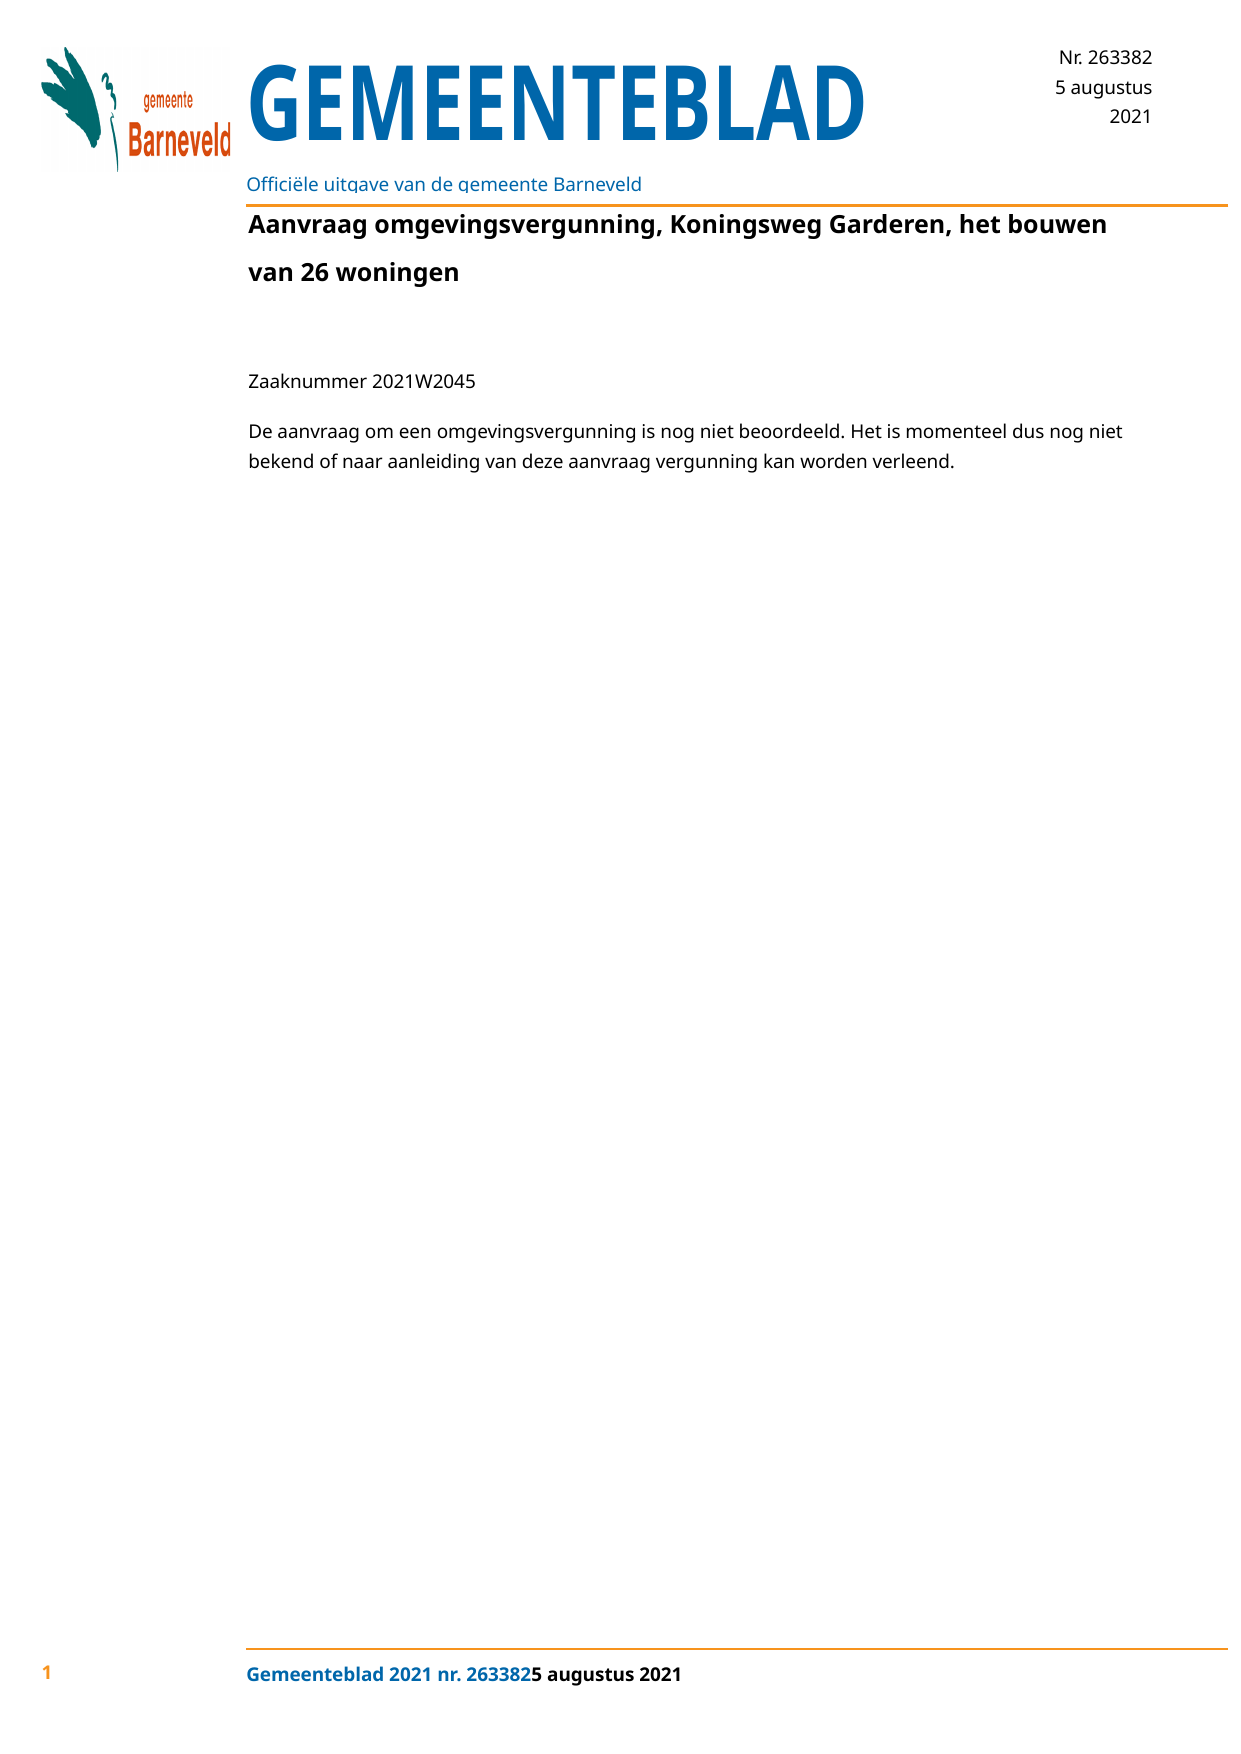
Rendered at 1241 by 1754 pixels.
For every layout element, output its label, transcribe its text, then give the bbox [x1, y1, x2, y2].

text De aanvraag om een omgevingsvergunning is nog niet beoordeeld. Het is momenteel dus nog niet bekend of naar aanleiding van deze aanvraag vergunning kan worden verleend. [248, 419, 1152, 474]
text Aanvraag omgevingsvergunning, Koningsweg Garderen, het bouwen van 26 woningen [248, 207, 1152, 288]
text Zaaknummer 2021W2045 [248, 368, 1152, 394]
picture [41, 47, 231, 172]
